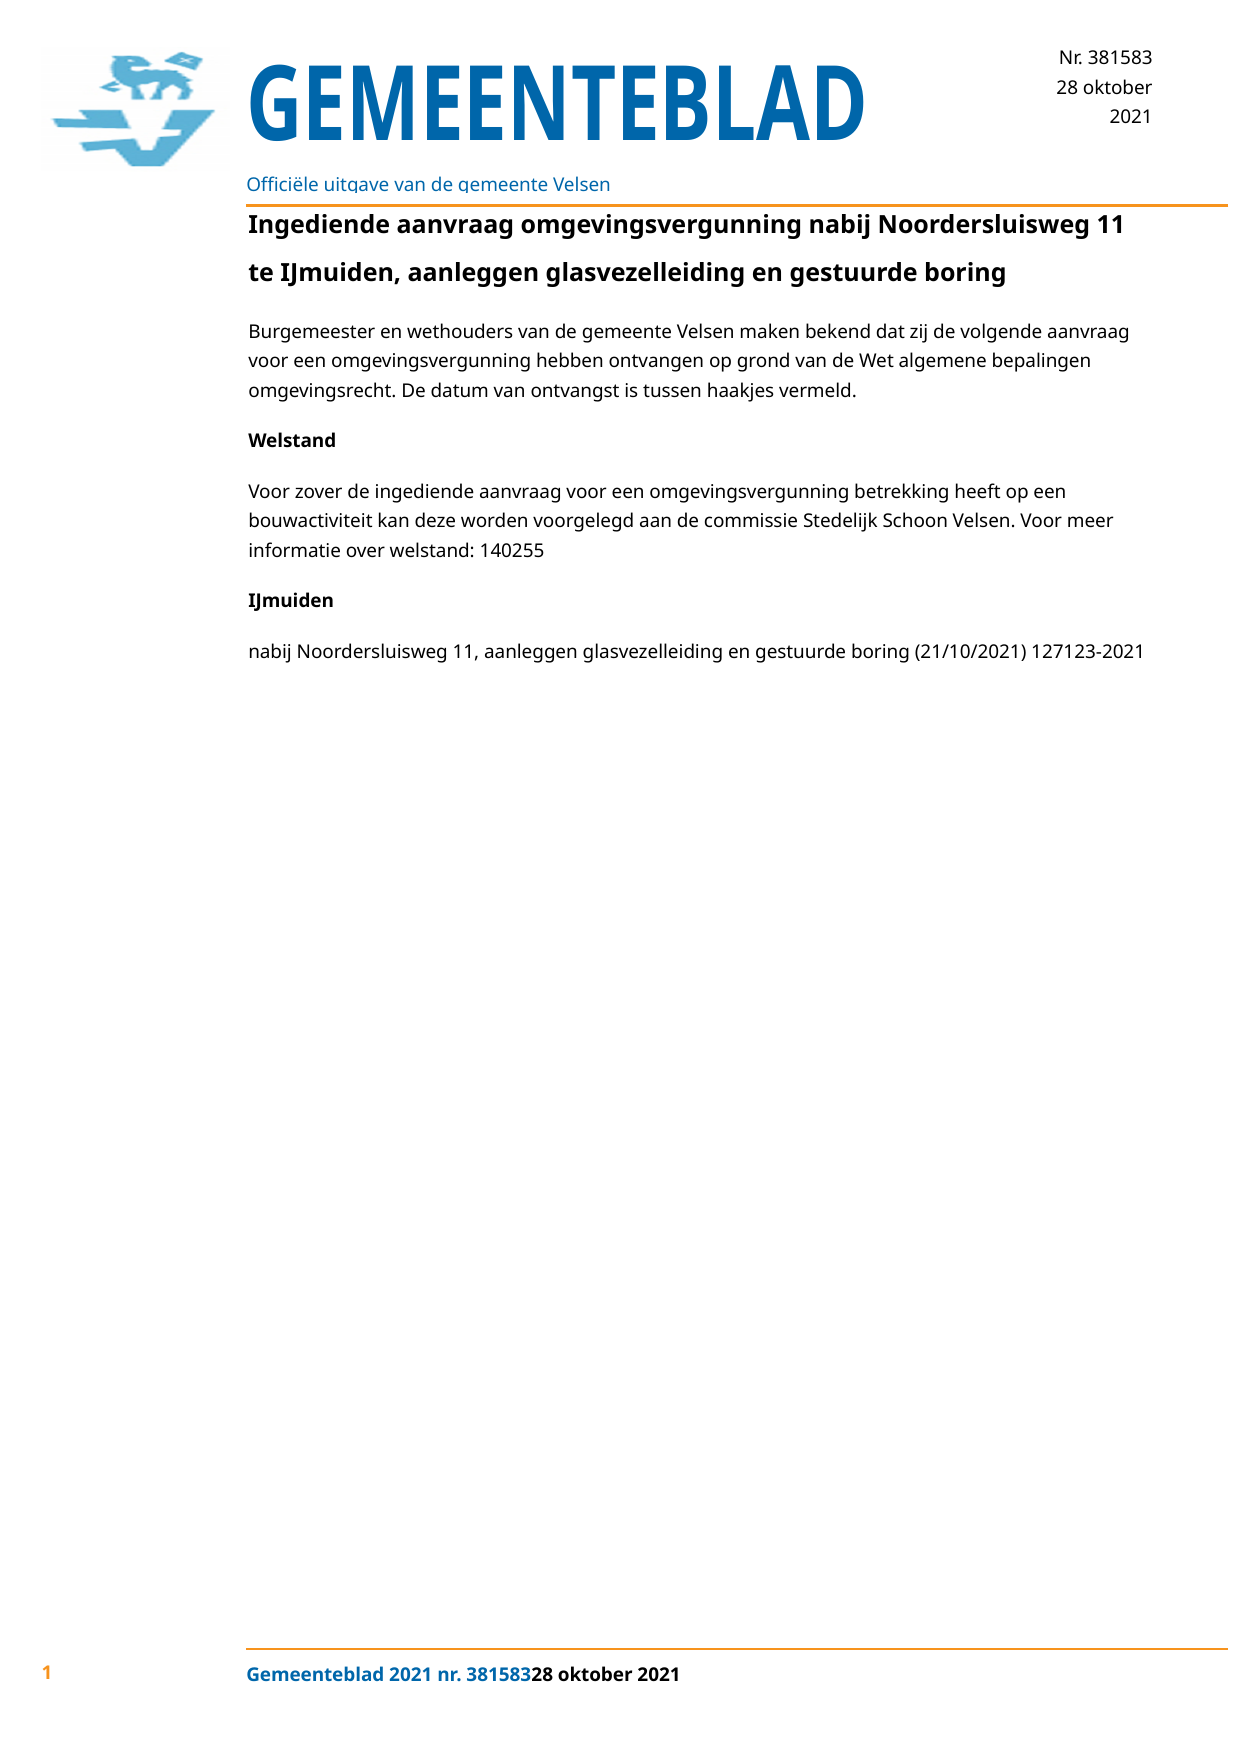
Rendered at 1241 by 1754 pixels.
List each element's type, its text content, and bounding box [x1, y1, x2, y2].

text Ingediende aanvraag omgevingsvergunning nabij Noordersluisweg 11 te IJmuiden, aanleggen glasvezelleiding en gestuurde boring [248, 207, 1152, 288]
text IJmuiden [248, 587, 1152, 613]
text Voor zover de ingediende aanvraag voor een omgevingsvergunning betrekking heeft op een bouwactiviteit kan deze worden voorgelegd aan de commissie Stedelijk Schoon Velsen. Voor meer informatie over welstand: 140255 [248, 478, 1152, 563]
text Burgemeester en wethouders van de gemeente Velsen maken bekend dat zij de volgende aanvraag voor een omgevingsvergunning hebben ontvangen op grond van de Wet algemene bepalingen omgevingsrecht. De datum van ontvangst is tussen haakjes vermeld. [248, 318, 1152, 403]
text nabij Noordersluisweg 11, aanleggen glasvezelleiding en gestuurde boring (21/10/2021) 127123-2021 [248, 638, 1152, 664]
text Welstand [248, 427, 1152, 453]
picture [41, 47, 231, 172]
